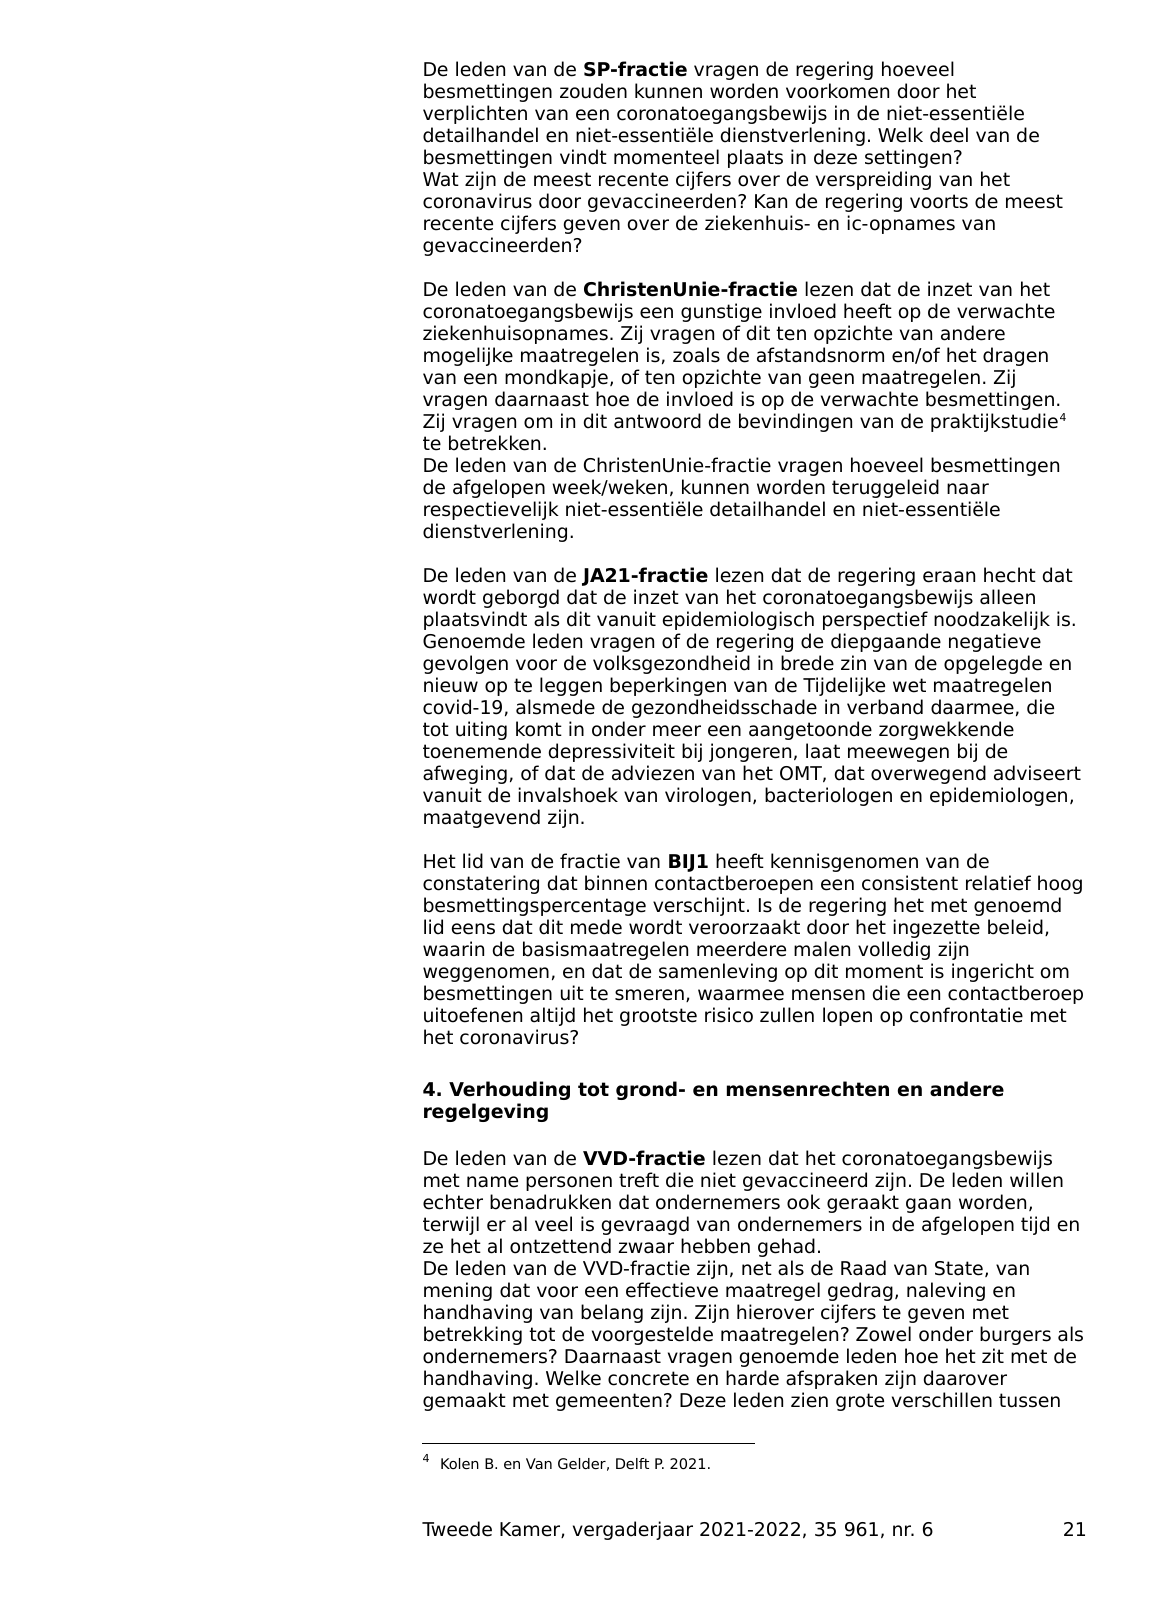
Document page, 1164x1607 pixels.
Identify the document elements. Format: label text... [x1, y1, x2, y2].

text Kolen B. en Van Gelder, Delft P. 2021. [422, 1452, 1087, 1474]
text De leden van de JA21-fractie lezen dat de regering eraan hecht dat wordt geborgd dat de inzet van het coronatoegangsbewijs alleen plaatsvindt als dit vanuit epidemiologisch perspectief noodzakelijk is. Genoemde leden vragen of de regering de diepgaande negatieve gevolgen voor de volksgezondheid in brede zin van de opgelegde en nieuw op te leggen beperkingen van de Tijdelijke wet maatregelen covid-19, alsmede de gezondheidsschade in verband daarmee, die tot uiting komt in onder meer een aangetoonde zorgwekkende toenemende depressiviteit bij jongeren, laat meewegen bij de afweging, of dat de adviezen van het OMT, dat overwegend adviseert vanuit de invalshoek van virologen, bacteriologen en epidemiologen, maatgevend zijn. [422, 565, 1087, 829]
text De leden van de ChristenUnie-fractie lezen dat de inzet van het coronatoegangsbewijs een gunstige invloed heeft op de verwachte ziekenhuisopnames. Zij vragen of dit ten opzichte van andere mogelijke maatregelen is, zoals de afstandsnorm en/of het dragen van een mondkapje, of ten opzichte van geen maatregelen. Zij vragen daarnaast hoe de invloed is op de verwachte besmettingen. Zij vragen om in dit antwoord de bevindingen van de praktijkstudie te betrekken. [422, 279, 1087, 455]
subtitle 4. Verhouding tot grond- en mensenrechten en andere regelgeving [422, 1079, 1087, 1123]
text Het lid van de fractie van BIJ1 heeft kennisgenomen van de constatering dat binnen contactberoepen een consistent relatief hoog besmettingspercentage verschijnt. Is de regering het met genoemd lid eens dat dit mede wordt veroorzaakt door het ingezette beleid, waarin de basismaatregelen meerdere malen volledig zijn weggenomen, en dat de samenleving op dit moment is ingericht om besmettingen uit te smeren, waarmee mensen die een contactberoep uitoefenen altijd het grootste risico zullen lopen op confrontatie met het coronavirus? [422, 851, 1087, 1049]
text Wat zijn de meest recente cijfers over de verspreiding van het coronavirus door gevaccineerden? Kan de regering voorts de meest recente cijfers geven over de ziekenhuis- en ic-opnames van gevaccineerden? [422, 169, 1087, 257]
text De leden van de SP-fractie vragen de regering hoeveel besmettingen zouden kunnen worden voorkomen door het verplichten van een coronatoegangsbewijs in de niet-essentiële detailhandel en niet-essentiële dienstverlening. Welk deel van de besmettingen vindt momenteel plaats in deze settingen? [422, 59, 1087, 169]
text De leden van de ChristenUnie-fractie vragen hoeveel besmettingen de afgelopen week/weken, kunnen worden teruggeleid naar respectievelijk niet-essentiële detailhandel en niet-essentiële dienstverlening. [422, 455, 1087, 543]
text De leden van de VVD-fractie zijn, net als de Raad van State, van mening dat voor een effectieve maatregel gedrag, naleving en handhaving van belang zijn. Zijn hierover cijfers te geven met betrekking tot de voorgestelde maatregelen? Zowel onder burgers als ondernemers? Daarnaast vragen genoemde leden hoe het zit met de handhaving. Welke concrete en harde afspraken zijn daarover gemaakt met gemeenten? Deze leden zien grote verschillen tussen [422, 1258, 1087, 1411]
text De leden van de VVD-fractie lezen dat het coronatoegangsbewijs met name personen treft die niet gevaccineerd zijn. De leden willen echter benadrukken dat ondernemers ook geraakt gaan worden, terwijl er al veel is gevraagd van ondernemers in de afgelopen tijd en ze het al ontzettend zwaar hebben gehad. [422, 1148, 1087, 1258]
